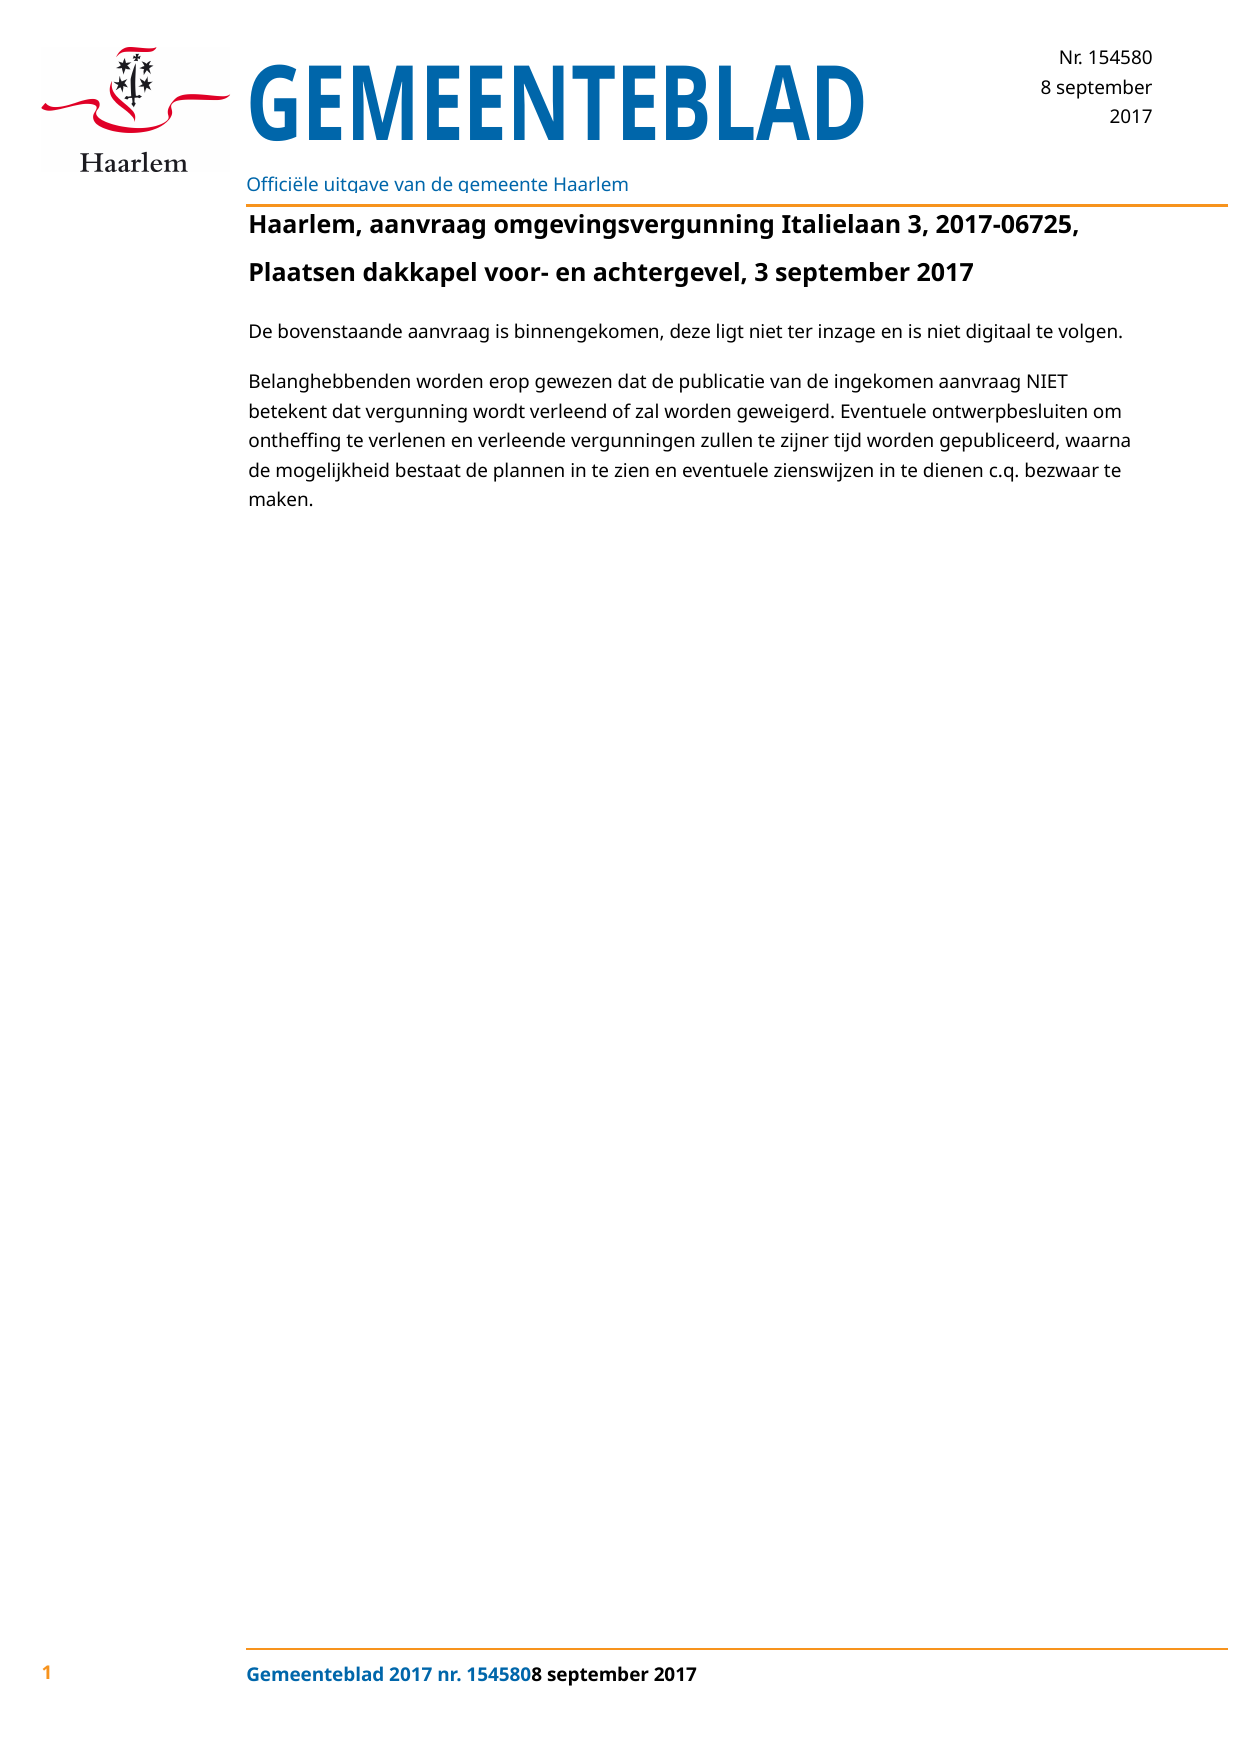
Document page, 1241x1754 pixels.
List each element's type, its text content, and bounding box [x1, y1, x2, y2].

text Haarlem, aanvraag omgevingsvergunning Italielaan 3, 2017-06725, Plaatsen dakkapel voor- en achtergevel, 3 september 2017 [248, 207, 1152, 288]
text Belanghebbenden worden erop gewezen dat de publicatie van de ingekomen aanvraag NIET betekent dat vergunning wordt verleend of zal worden geweigerd. Eventuele ontwerpbesluiten om ontheffing te verlenen en verleende vergunningen zullen te zijner tijd worden gepubliceerd, waarna de mogelijkheid bestaat de plannen in te zien en eventuele zienswijzen in te dienen c.q. bezwaar te maken. [248, 368, 1152, 512]
text De bovenstaande aanvraag is binnengekomen, deze ligt niet ter inzage en is niet digitaal te volgen. [248, 318, 1152, 344]
picture [41, 47, 231, 172]
